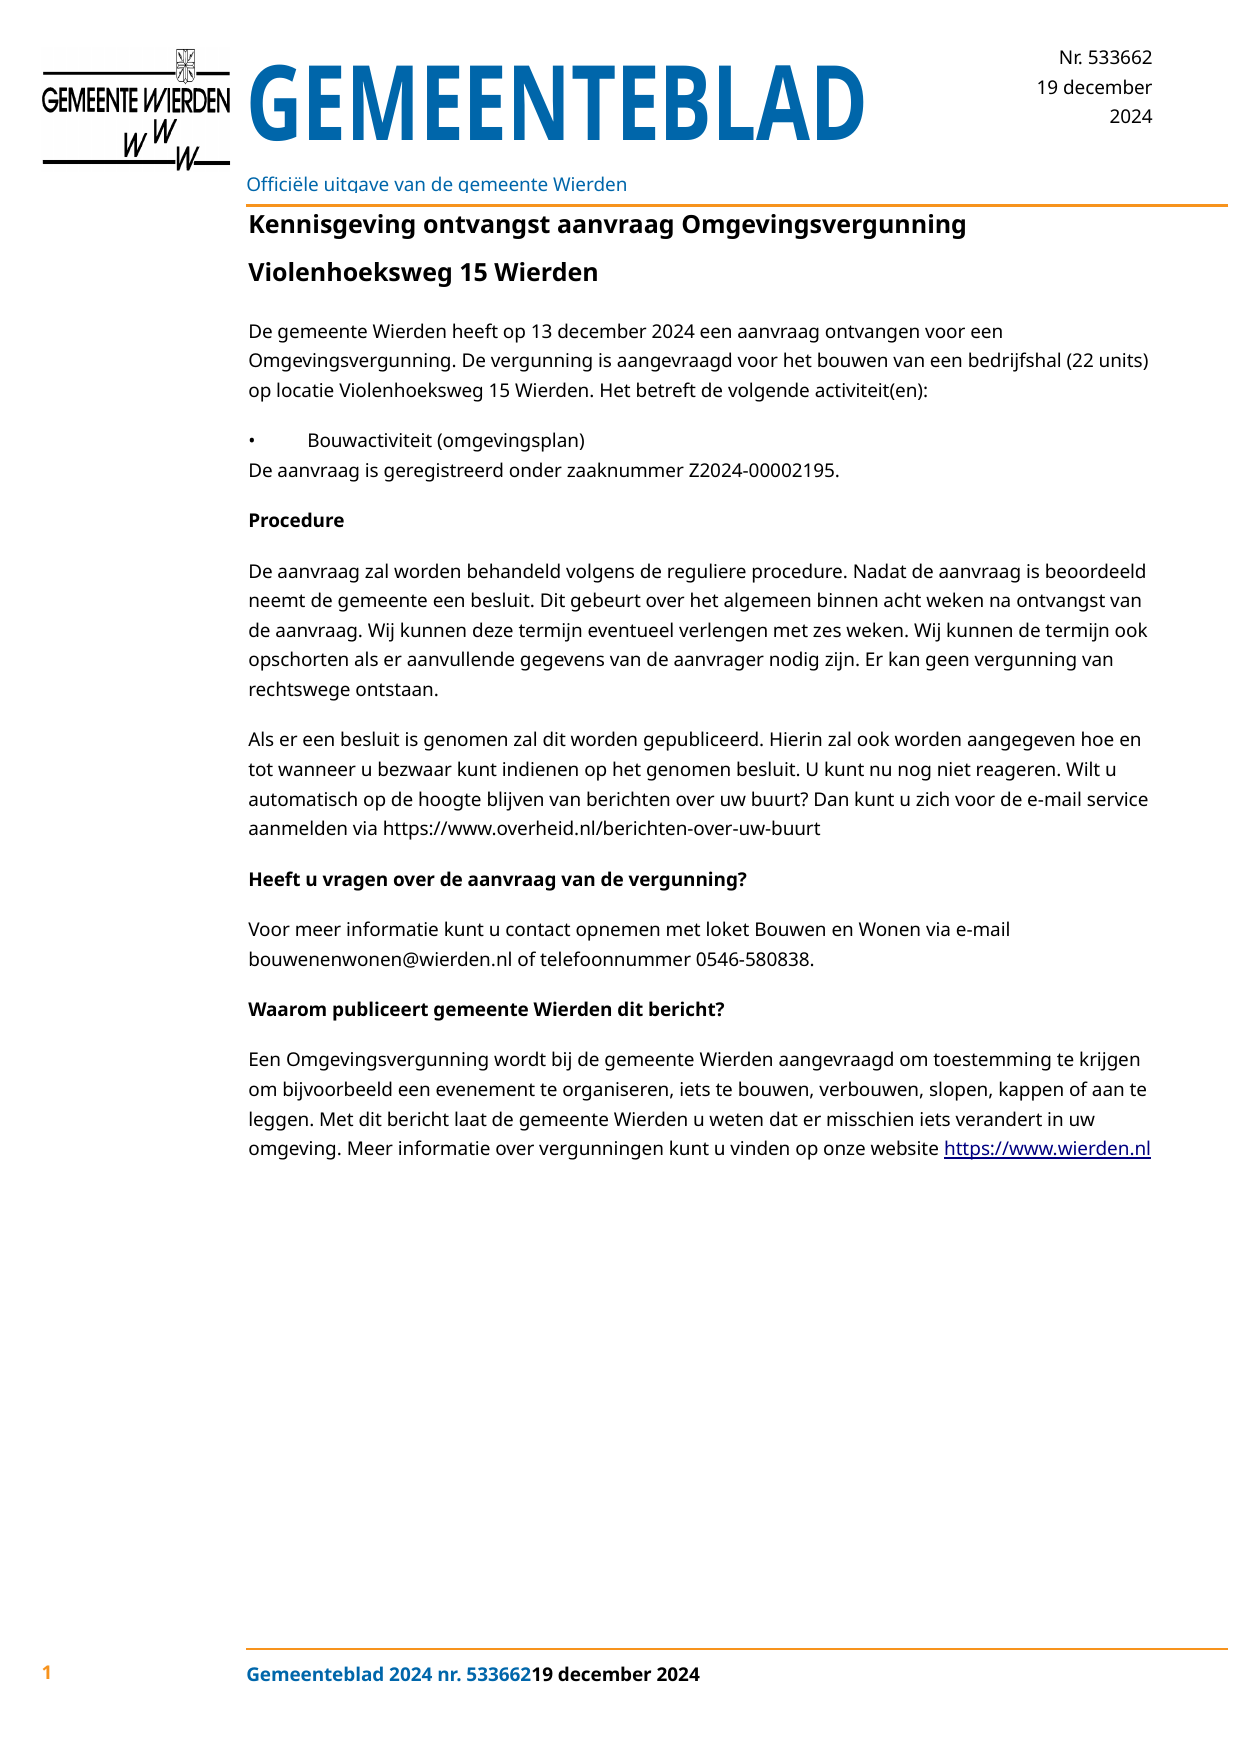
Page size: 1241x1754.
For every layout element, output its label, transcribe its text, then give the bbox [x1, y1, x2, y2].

text Als er een besluit is genomen zal dit worden gepubliceerd. Hierin zal ook worden aangegeven hoe en tot wanneer u bezwaar kunt indienen op het genomen besluit. U kunt nu nog niet reageren. Wilt u automatisch op de hoogte blijven van berichten over uw buurt? Dan kunt u zich voor de e-mail service aanmelden via https://www.overheid.nl/berichten-over-uw-buurt [248, 727, 1152, 841]
text Heeft u vragen over de aanvraag van de vergunning? [248, 866, 1152, 892]
text Waarom publiceert gemeente Wierden dit bericht? [248, 996, 1152, 1022]
text Voor meer informatie kunt u contact opnemen met loket Bouwen en Wonen via e-mail bouwenenwonen@wierden.nl of telefoonnummer 0546-580838. [248, 916, 1152, 972]
text De gemeente Wierden heeft op 13 december 2024 een aanvraag ontvangen voor een Omgevingsvergunning. De vergunning is aangevraagd voor het bouwen van een bedrijfshal (22 units) op locatie Violenhoeksweg 15 Wierden. Het betreft de volgende activiteit(en): [248, 318, 1152, 403]
text Kennisgeving ontvangst aanvraag Omgevingsvergunning Violenhoeksweg 15 Wierden [248, 207, 1152, 288]
text De aanvraag is geregistreerd onder zaaknummer Z2024-00002195. [248, 457, 1152, 483]
text Procedure [248, 507, 1152, 533]
list Bouwactiviteit (omgevingsplan) [248, 427, 1152, 453]
picture [41, 47, 231, 172]
text De aanvraag zal worden behandeld volgens de reguliere procedure. Nadat de aanvraag is beoordeeld neemt de gemeente een besluit. Dit gebeurt over het algemeen binnen acht weken na ontvangst van de aanvraag. Wij kunnen deze termijn eventueel verlengen met zes weken. Wij kunnen de termijn ook opschorten als er aanvullende gegevens van de aanvrager nodig zijn. Er kan geen vergunning van rechtswege ontstaan. [248, 558, 1152, 702]
text Een Omgevingsvergunning wordt bij de gemeente Wierden aangevraagd om toestemming te krijgen om bijvoorbeeld een evenement te organiseren, iets te bouwen, verbouwen, slopen, kappen of aan te leggen. Met dit bericht laat de gemeente Wierden u weten dat er misschien iets verandert in uw omgeving. Meer informatie over vergunningen kunt u vinden op onze website https://www.wierden.nl [248, 1047, 1152, 1161]
